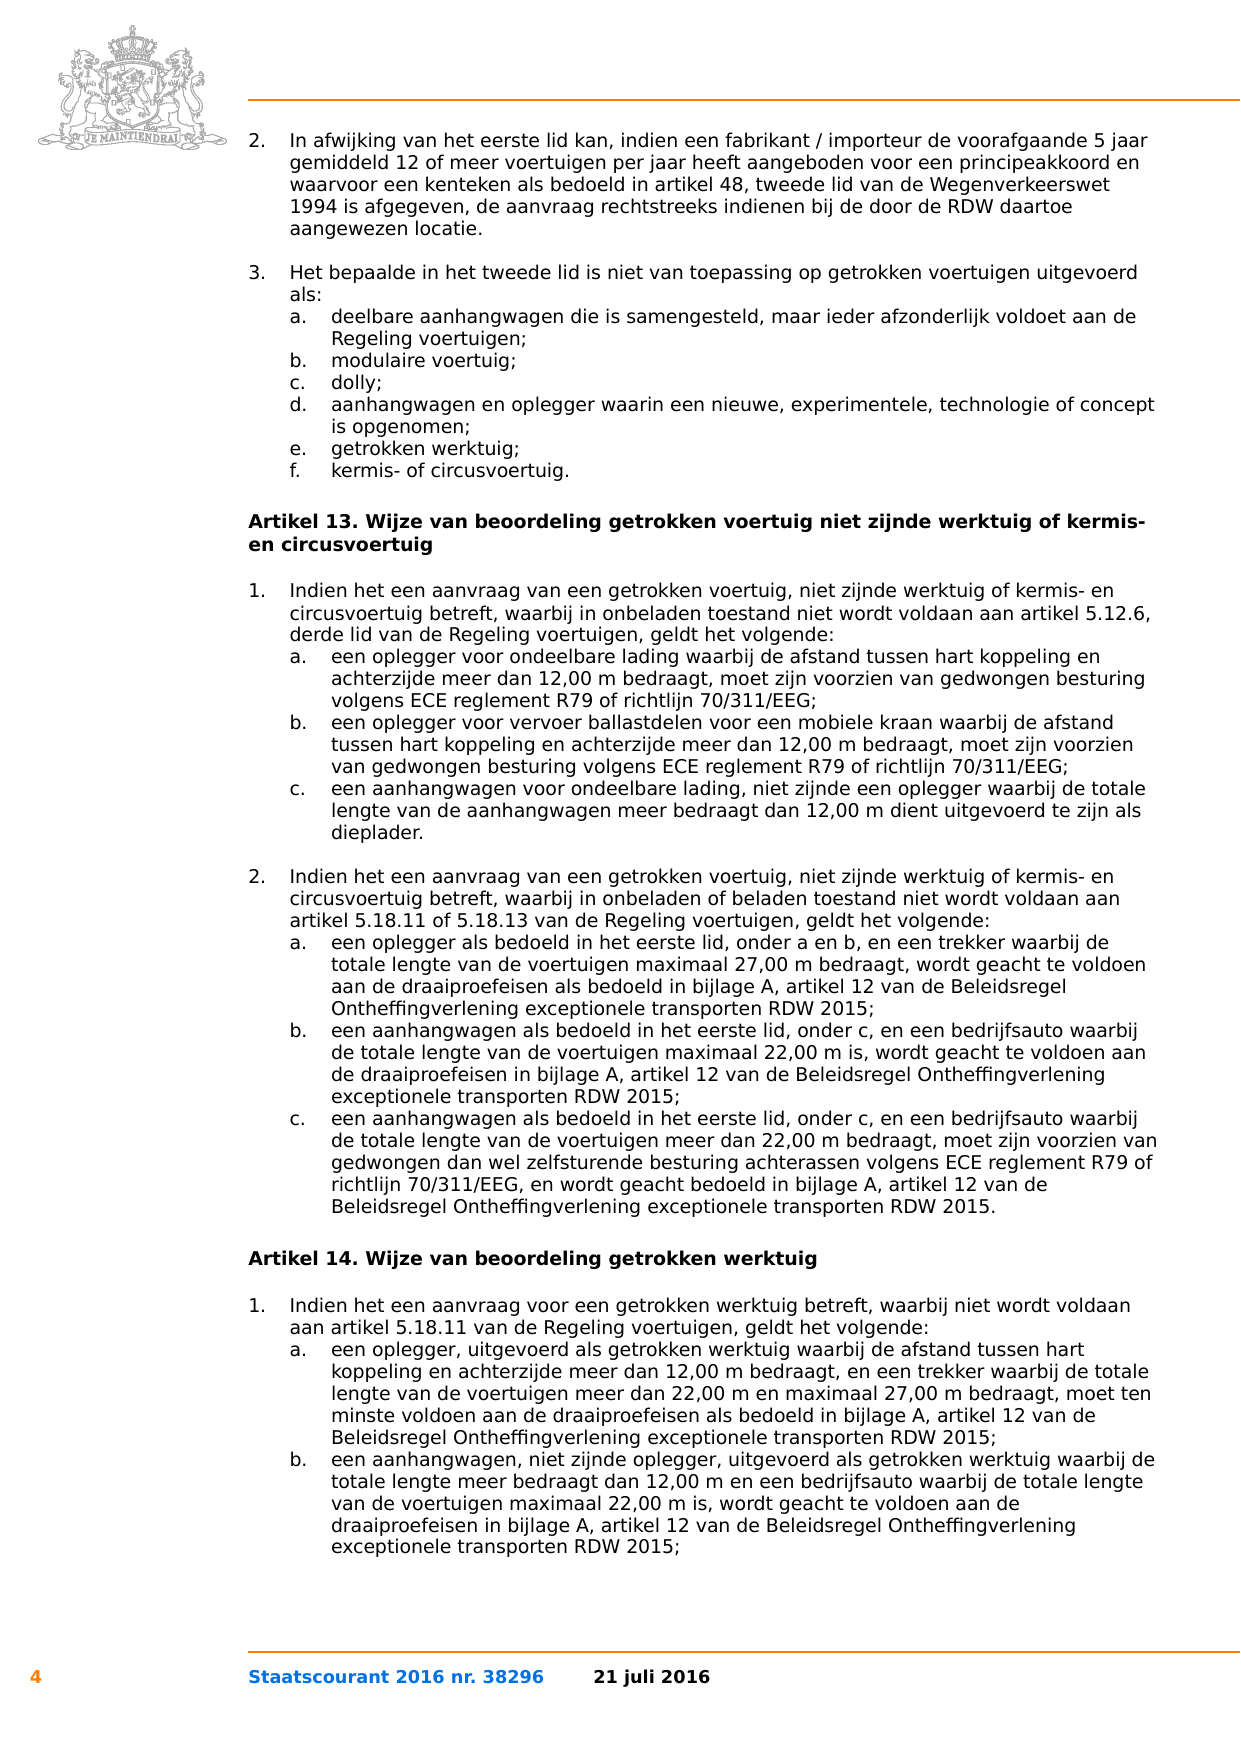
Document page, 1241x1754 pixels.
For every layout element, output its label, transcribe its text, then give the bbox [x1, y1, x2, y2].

text 2. Indien het een aanvraag van een getrokken voertuig, niet zijnde werktuig of kermis- en circusvoertuig betreft, waarbij in onbeladen of beladen toestand niet wordt voldaan aan artikel 5.18.11 of 5.18.13 van de Regeling voertuigen, geldt het volgende: [248, 866, 1163, 932]
text f. kermis- of circusvoertuig. [289, 459, 1163, 481]
text a. een oplegger, uitgevoerd als getrokken werktuig waarbij de afstand tussen hart koppeling en achterzijde meer dan 12,00 m bedraagt, en een trekker waarbij de totale lengte van de voertuigen meer dan 22,00 m en maximaal 27,00 m bedraagt, moet ten minste voldoen aan de draaiproefeisen als bedoeld in bijlage A, artikel 12 van de Beleidsregel Ontheffingverlening exceptionele transporten RDW 2015; [289, 1339, 1163, 1448]
text c. een aanhangwagen voor ondeelbare lading, niet zijnde een oplegger waarbij de totale lengte van de aanhangwagen meer bedraagt dan 12,00 m dient uitgevoerd te zijn als dieplader. [289, 778, 1163, 844]
text d. aanhangwagen en oplegger waarin een nieuwe, experimentele, technologie of concept is opgenomen; [289, 393, 1163, 437]
subtitle Artikel 14. Wijze van beoordeling getrokken werktuig [248, 1248, 1163, 1270]
picture [38, 25, 227, 150]
text b. modulaire voertuig; [289, 349, 1163, 372]
text a. deelbare aanhangwagen die is samengesteld, maar ieder afzonderlijk voldoet aan de Regeling voertuigen; [289, 306, 1163, 349]
text c. een aanhangwagen als bedoeld in het eerste lid, onder c, en een bedrijfsauto waarbij de totale lengte van de voertuigen meer dan 22,00 m bedraagt, moet zijn voorzien van gedwongen dan wel zelfsturende besturing achterassen volgens ECE reglement R79 of richtlijn 70/311/EEG, en wordt geacht bedoeld in bijlage A, artikel 12 van de Beleidsregel Ontheffingverlening exceptionele transporten RDW 2015. [289, 1108, 1163, 1218]
text 2. In afwijking van het eerste lid kan, indien een fabrikant / importeur de voorafgaande 5 jaar gemiddeld 12 of meer voertuigen per jaar heeft aangeboden voor een principeakkoord en waarvoor een kenteken als bedoeld in artikel 48, tweede lid van de Wegenverkeerswet 1994 is afgegeven, de aanvraag rechtstreeks indienen bij de door de RDW daartoe aangewezen locatie. [248, 130, 1163, 240]
text b. een aanhangwagen, niet zijnde oplegger, uitgevoerd als getrokken werktuig waarbij de totale lengte meer bedraagt dan 12,00 m en een bedrijfsauto waarbij de totale lengte van de voertuigen maximaal 22,00 m is, wordt geacht te voldoen aan de draaiproefeisen in bijlage A, artikel 12 van de Beleidsregel Ontheffingverlening exceptionele transporten RDW 2015; [289, 1448, 1163, 1558]
text b. een oplegger voor vervoer ballastdelen voor een mobiele kraan waarbij de afstand tussen hart koppeling en achterzijde meer dan 12,00 m bedraagt, moet zijn voorzien van gedwongen besturing volgens ECE reglement R79 of richtlijn 70/311/EEG; [289, 712, 1163, 778]
text 1. Indien het een aanvraag voor een getrokken werktuig betreft, waarbij niet wordt voldaan aan artikel 5.18.11 van de Regeling voertuigen, geldt het volgende: [248, 1295, 1163, 1339]
text e. getrokken werktuig; [289, 437, 1163, 459]
text a. een oplegger voor ondeelbare lading waarbij de afstand tussen hart koppeling en achterzijde meer dan 12,00 m bedraagt, moet zijn voorzien van gedwongen besturing volgens ECE reglement R79 of richtlijn 70/311/EEG; [289, 646, 1163, 712]
text 1. Indien het een aanvraag van een getrokken voertuig, niet zijnde werktuig of kermis- en circusvoertuig betreft, waarbij in onbeladen toestand niet wordt voldaan aan artikel 5.12.6, derde lid van de Regeling voertuigen, geldt het volgende: [248, 580, 1163, 646]
text b. een aanhangwagen als bedoeld in het eerste lid, onder c, en een bedrijfsauto waarbij de totale lengte van de voertuigen maximaal 22,00 m is, wordt geacht te voldoen aan de draaiproefeisen in bijlage A, artikel 12 van de Beleidsregel Ontheffingverlening exceptionele transporten RDW 2015; [289, 1020, 1163, 1108]
text a. een oplegger als bedoeld in het eerste lid, onder a en b, en een trekker waarbij de totale lengte van de voertuigen maximaal 27,00 m bedraagt, wordt geacht te voldoen aan de draaiproefeisen als bedoeld in bijlage A, artikel 12 van de Beleidsregel Ontheffingverlening exceptionele transporten RDW 2015; [289, 932, 1163, 1020]
subtitle Artikel 13. Wijze van beoordeling getrokken voertuig niet zijnde werktuig of kermis- en circusvoertuig [248, 511, 1163, 555]
text 3. Het bepaalde in het tweede lid is niet van toepassing op getrokken voertuigen uitgevoerd als: [248, 262, 1163, 306]
text c. dolly; [289, 372, 1163, 393]
